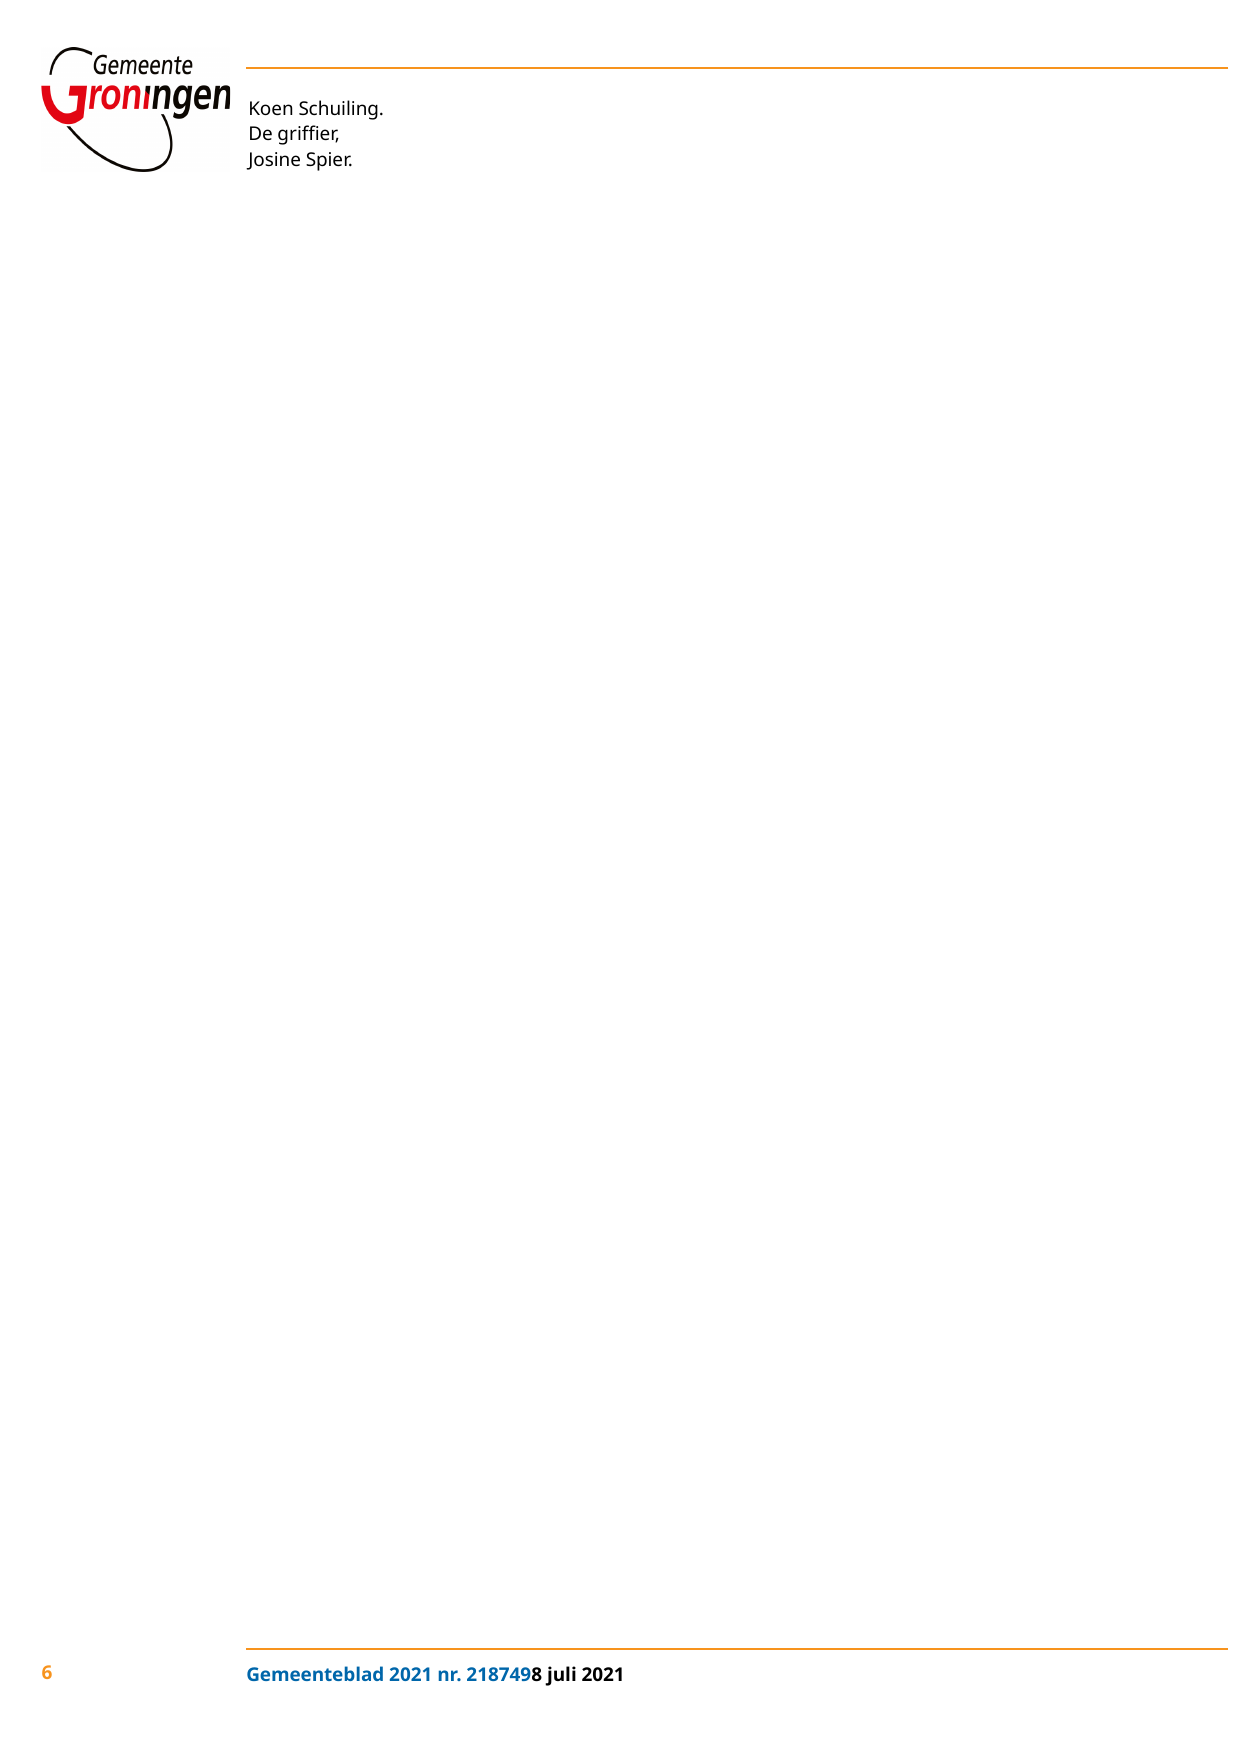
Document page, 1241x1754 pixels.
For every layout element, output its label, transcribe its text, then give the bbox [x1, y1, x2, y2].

text Koen Schuiling. [248, 95, 1152, 121]
text De griffier, [248, 121, 1152, 146]
text Josine Spier. [248, 146, 1152, 172]
picture [41, 47, 231, 172]
